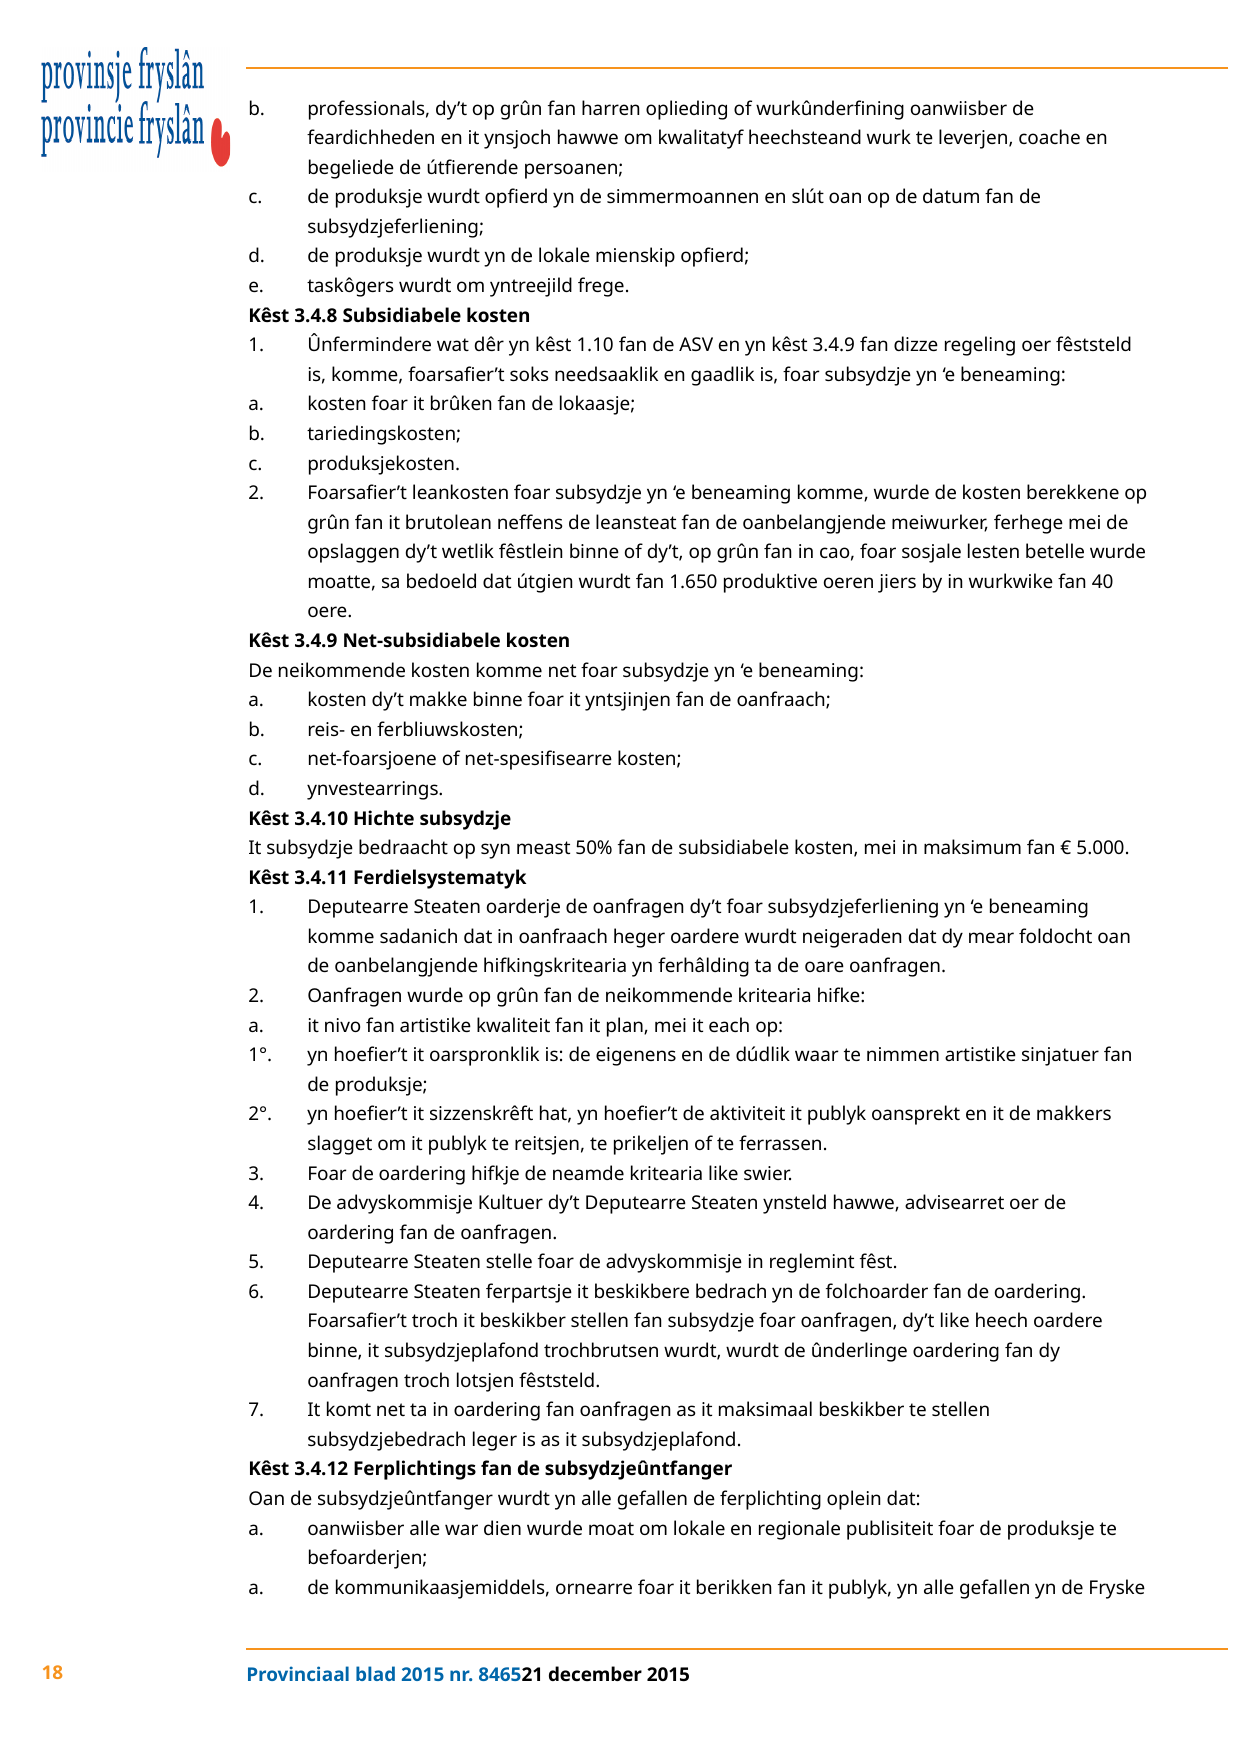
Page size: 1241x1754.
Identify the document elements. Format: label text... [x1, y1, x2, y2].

list Ûnfermindere wat dêr yn kêst 1.10 fan de ASV en yn kêst 3.4.9 fan dizze regeling oer fêststeld is, komme, foarsafier’t soks needsaaklik en gaadlik is, foar subsydzje yn ‘e beneaming: [248, 331, 1152, 387]
list de produksje wurdt yn de lokale mienskip opfierd; [248, 243, 1152, 268]
list It komt net ta in oardering fan oanfragen as it maksimaal beskikber te stellen subsydzjebedrach leger is as it subsydzjeplafond. [248, 1396, 1152, 1452]
text Kêst 3.4.8 Subsidiabele kosten [248, 302, 1152, 328]
list taskôgers wurdt om yntreejild frege. [248, 272, 1152, 298]
text Kêst 3.4.11 Ferdielsystematyk [248, 864, 1152, 890]
list yn hoefier’t it oarspronklik is: de eigenens en de dúdlik waar te nimmen artistike sinjatuer fan de produksje; [248, 1041, 1152, 1097]
text Kêst 3.4.9 Net-subsidiabele kosten [248, 627, 1152, 653]
list tariedingskosten; [248, 420, 1152, 446]
list Deputearre Steaten ferpartsje it beskikbere bedrach yn de folchoarder fan de oardering. Foarsafier’t troch it beskikber stellen fan subsydzje foar oanfragen, dy’t like heech oardere binne, it subsydzjeplafond trochbrutsen wurdt, wurdt de ûnderlinge oardering fan dy oanfragen troch lotsjen fêststeld. [248, 1278, 1152, 1393]
list de produksje wurdt opfierd yn de simmermoannen en slút oan op de datum fan de subsydzjeferliening; [248, 183, 1152, 239]
list kosten dy’t makke binne foar it yntsjinjen fan de oanfraach; [248, 686, 1152, 712]
list reis- en ferbliuwskosten; [248, 716, 1152, 742]
text De neikommende kosten komme net foar subsydzje yn ‘e beneaming: [248, 657, 1152, 683]
list oanwiisber alle war dien wurde moat om lokale en regionale publisiteit foar de produksje te befoarderjen; [248, 1515, 1152, 1570]
text Kêst 3.4.10 Hichte subsydzje [248, 805, 1152, 831]
list Deputearre Steaten oarderje de oanfragen dy’t foar subsydzjeferliening yn ‘e beneaming komme sadanich dat in oanfraach heger oardere wurdt neigeraden dat dy mear foldocht oan de oanbelangjende hifkingskritearia yn ferhâlding ta de oare oanfragen. [248, 893, 1152, 978]
list yn hoefier’t it sizzenskrêft hat, yn hoefier’t de aktiviteit it publyk oansprekt en it de makkers slagget om it publyk te reitsjen, te prikeljen of te ferrassen. [248, 1101, 1152, 1156]
text Oan de subsydzjeûntfanger wurdt yn alle gefallen de ferplichting oplein dat: [248, 1485, 1152, 1511]
list De advyskommisje Kultuer dy’t Deputearre Steaten ynsteld hawwe, advisearret oer de oardering fan de oanfragen. [248, 1189, 1152, 1245]
list produksjekosten. [248, 450, 1152, 476]
list ynvestearrings. [248, 775, 1152, 801]
list Foarsafier’t leankosten foar subsydzje yn ‘e beneaming komme, wurde de kosten berekkene op grûn fan it brutolean neffens de leansteat fan de oanbelangjende meiwurker, ferhege mei de opslaggen dy’t wetlik fêstlein binne of dy’t, op grûn fan in cao, foar sosjale lesten betelle wurde moatte, sa bedoeld dat útgien wurdt fan 1.650 produktive oeren jiers by in wurkwike fan 40 oere. [248, 479, 1152, 623]
list de kommunikaasjemiddels, ornearre foar it berikken fan it publyk, yn alle gefallen yn de Fryske [248, 1574, 1152, 1600]
list kosten foar it brûken fan de lokaasje; [248, 391, 1152, 416]
list professionals, dy’t op grûn fan harren oplieding of wurkûnderfining oanwiisber de feardichheden en it ynsjoch hawwe om kwalitatyf heechsteand wurk te leverjen, coache en begeliede de útfierende persoanen; [248, 95, 1152, 180]
list Oanfragen wurde op grûn fan de neikommende kritearia hifke: [248, 982, 1152, 1008]
list it nivo fan artistike kwaliteit fan it plan, mei it each op: [248, 1012, 1152, 1038]
text It subsydzje bedraacht op syn meast 50% fan de subsidiabele kosten, mei in maksimum fan € 5.000. [248, 834, 1152, 860]
list Foar de oardering hifkje de neamde kritearia like swier. [248, 1160, 1152, 1186]
picture [41, 47, 231, 172]
list net-foarsjoene of net-spesifisearre kosten; [248, 746, 1152, 771]
text Kêst 3.4.12 Ferplichtings fan de subsydzjeûntfanger [248, 1456, 1152, 1481]
list Deputearre Steaten stelle foar de advyskommisje in reglemint fêst. [248, 1248, 1152, 1274]
